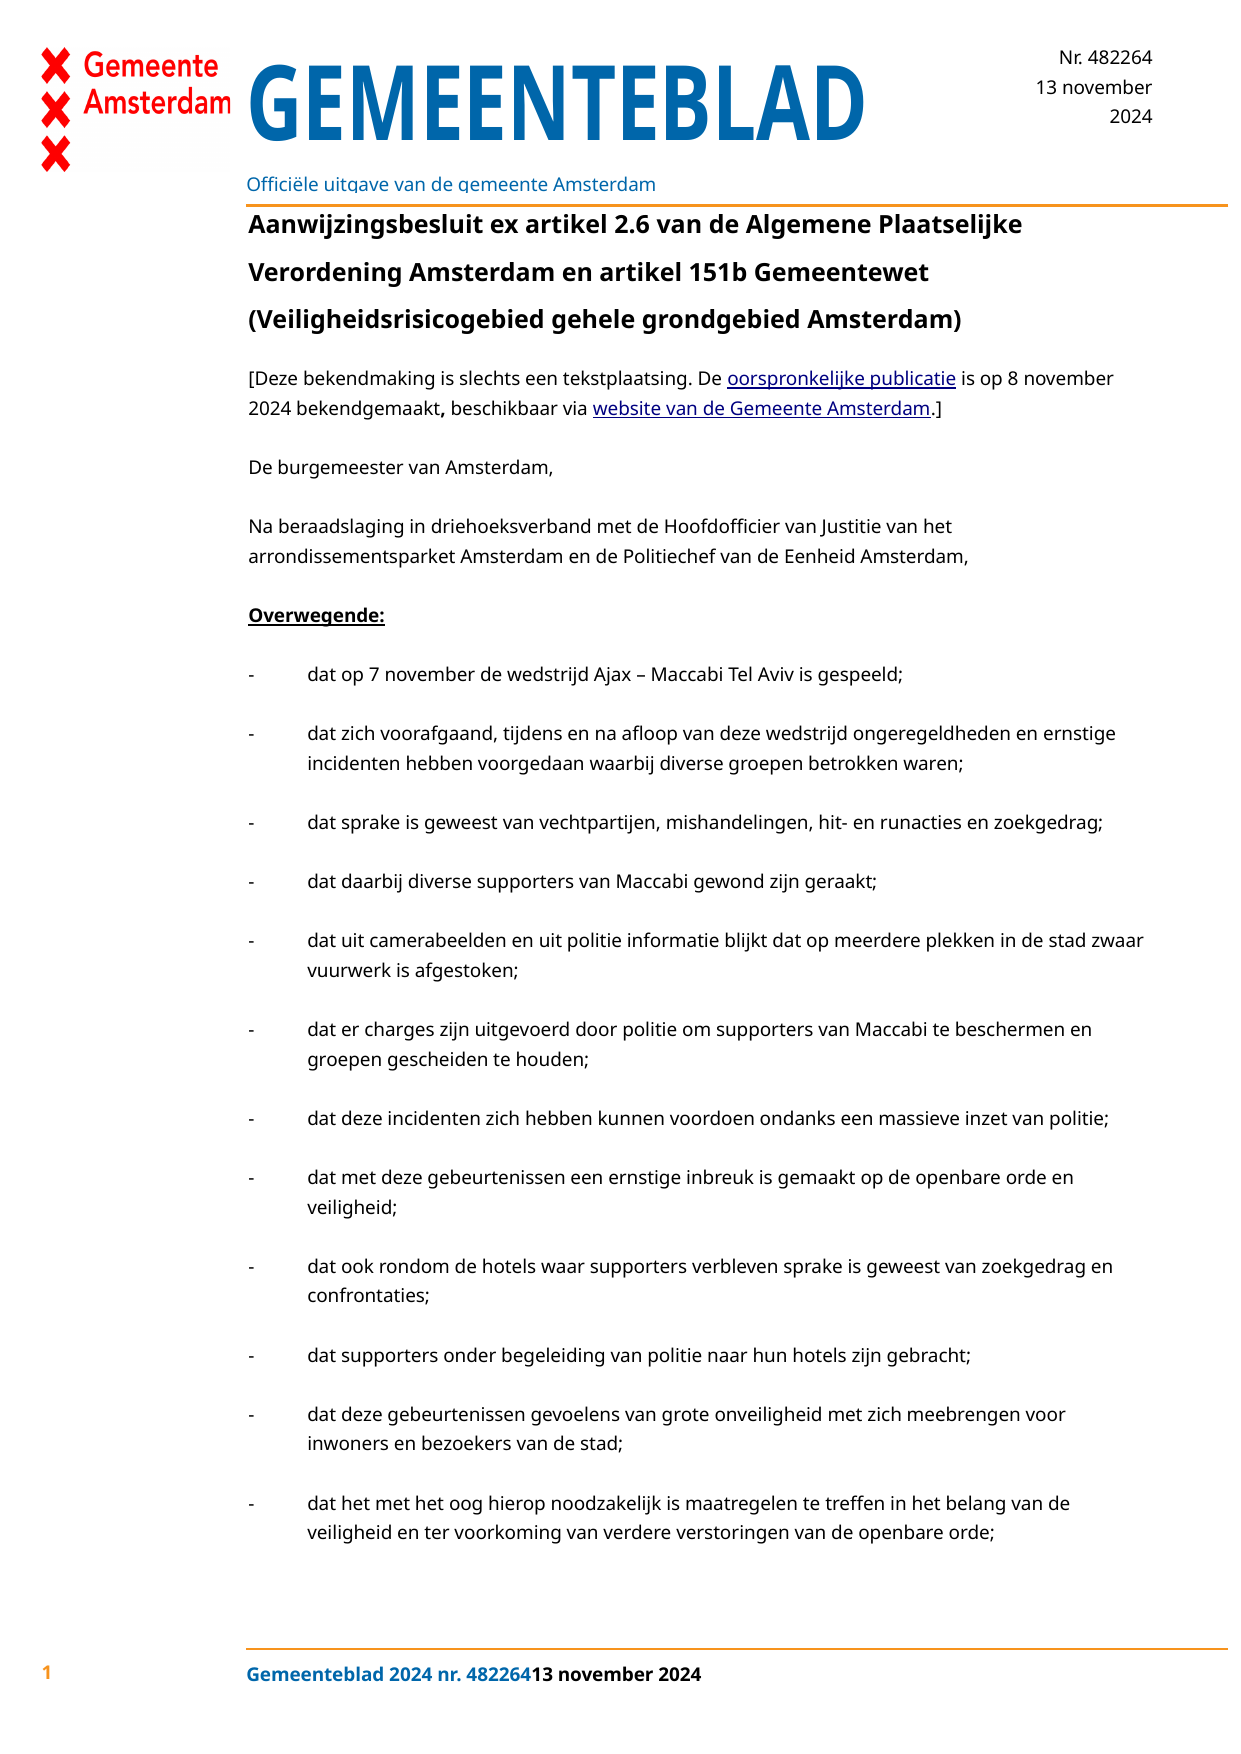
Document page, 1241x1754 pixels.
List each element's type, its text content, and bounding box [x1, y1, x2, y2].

list dat ook rondom de hotels waar supporters verbleven sprake is geweest van zoekgedrag en confrontaties; [248, 1253, 1152, 1308]
list dat op 7 november de wedstrijd Ajax – Maccabi Tel Aviv is gespeeld; [248, 661, 1152, 687]
text Aanwijzingsbesluit ex artikel 2.6 van de Algemene Plaatselijke Verordening Amsterdam en artikel 151b Gemeentewet (Veiligheidsrisicogebied gehele grondgebied Amsterdam) [248, 207, 1152, 336]
list dat sprake is geweest van vechtpartijen, mishandelingen, hit- en runacties en zoekgedrag; [248, 809, 1152, 835]
list dat daarbij diverse supporters van Maccabi gewond zijn geraakt; [248, 868, 1152, 894]
text Na beraadslaging in driehoeksverband met de Hoofdofficier van Justitie van het arrondissementsparket Amsterdam en de Politiechef van de Eenheid Amsterdam, [248, 513, 1152, 569]
list dat deze incidenten zich hebben kunnen voordoen ondanks een massieve inzet van politie; [248, 1105, 1152, 1131]
list dat met deze gebeurtenissen een ernstige inbreuk is gemaakt op de openbare orde en veiligheid; [248, 1164, 1152, 1219]
list dat deze gebeurtenissen gevoelens van grote onveiligheid met zich meebrengen voor inwoners en bezoekers van de stad; [248, 1401, 1152, 1456]
list dat uit camerabeelden en uit politie informatie blijkt dat op meerdere plekken in de stad zwaar vuurwerk is afgestoken; [248, 928, 1152, 983]
text De burgemeester van Amsterdam, [248, 454, 1152, 480]
text [Deze bekendmaking is slechts een tekstplaatsing. De oorspronkelijke publicatie is op 8 november 2024 bekendgemaakt, beschikbaar via website van de Gemeente Amsterdam.] [248, 366, 1152, 421]
list dat zich voorafgaand, tijdens en na afloop van deze wedstrijd ongeregeldheden en ernstige incidenten hebben voorgedaan waarbij diverse groepen betrokken waren; [248, 721, 1152, 776]
list dat er charges zijn uitgevoerd door politie om supporters van Maccabi te beschermen en groepen gescheiden te houden; [248, 1016, 1152, 1072]
list dat het met het oog hierop noodzakelijk is maatregelen te treffen in het belang van de veiligheid en ter voorkoming van verdere verstoringen van de openbare orde; [248, 1490, 1152, 1545]
list dat supporters onder begeleiding van politie naar hun hotels zijn gebracht; [248, 1342, 1152, 1367]
picture [41, 47, 231, 172]
text Overwegende: [248, 602, 1152, 628]
